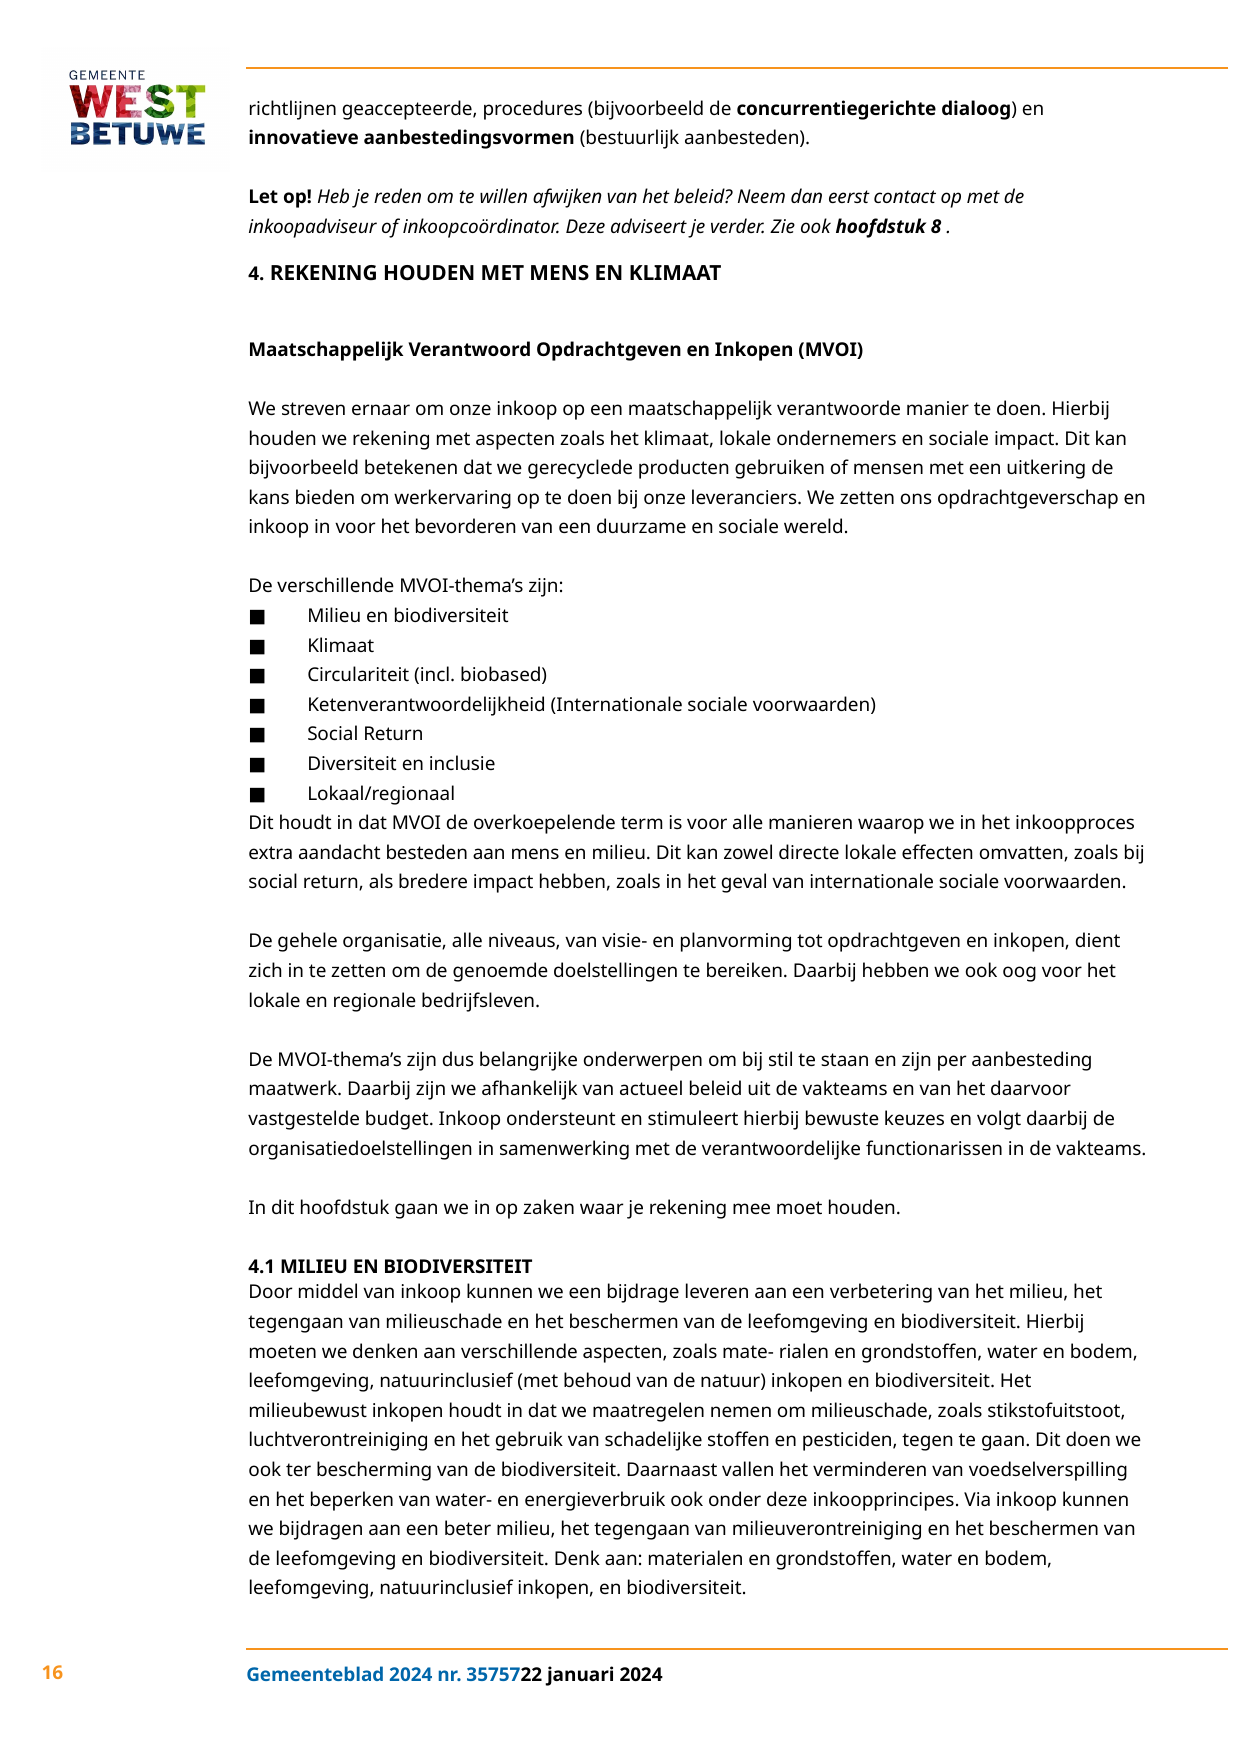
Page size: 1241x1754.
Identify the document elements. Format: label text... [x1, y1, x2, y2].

text richtlijnen geaccepteerde, procedures (bijvoorbeeld de concurrentiegerichte dialoog) en innovatieve aanbestedingsvormen (bestuurlijk aanbesteden). [248, 95, 1152, 150]
list Lokaal/regionaal [248, 780, 1152, 805]
list Circulariteit (incl. biobased) [248, 661, 1152, 687]
text We streven ernaar om onze inkoop op een maatschappelijk verantwoorde manier te doen. Hierbij houden we rekening met aspecten zoals het klimaat, lokale ondernemers en sociale impact. Dit kan bijvoorbeeld betekenen dat we gerecyclede producten gebruiken of mensen met een uitkering de kans bieden om werkervaring op te doen bij onze leveranciers. We zetten ons opdrachtgeverschap en inkoop in voor het bevorderen van een duurzame en sociale wereld. [248, 395, 1152, 539]
text De gehele organisatie, alle niveaus, van visie- en planvorming tot opdrachtgeven en inkopen, dient zich in te zetten om de genoemde doelstellingen te bereiken. Daarbij hebben we ook oog voor het lokale en regionale bedrijfsleven. [248, 928, 1152, 1012]
text Dit houdt in dat MVOI de overkoepelende term is voor alle manieren waarop we in het inkoopproces extra aandacht besteden aan mens en milieu. Dit kan zowel directe lokale effecten omvatten, zoals bij social return, als bredere impact hebben, zoals in het geval van internationale sociale voorwaarden. [248, 809, 1152, 894]
list Klimaat [248, 632, 1152, 657]
text De verschillende MVOI-thema’s zijn: [248, 573, 1152, 598]
list Social Return [248, 721, 1152, 746]
list Diversiteit en inclusie [248, 750, 1152, 776]
text 4. REKENING HOUDEN MET MENS EN KLIMAAT [248, 258, 1152, 287]
text 4.1 MILIEU EN BIODIVERSITEIT [248, 1253, 1152, 1279]
text Maatschappelijk Verantwoord Opdrachtgeven en Inkopen (MVOI) [248, 336, 1152, 362]
text In dit hoofdstuk gaan we in op zaken waar je rekening mee moet houden. [248, 1194, 1152, 1219]
list Milieu en biodiversiteit [248, 602, 1152, 628]
list Ketenverantwoordelijkheid (Internationale sociale voorwaarden) [248, 691, 1152, 717]
picture [41, 47, 231, 172]
table_header Let op! Heb je reden om te willen afwijken van het beleid? Neem dan eerst contact op met de inkoopadviseur of inkoopcoördinator. Deze adviseert je verder. Zie ook hoofdstuk 8 . [248, 184, 1152, 239]
text De MVOI-thema’s zijn dus belangrijke onderwerpen om bij stil te staan en zijn per aanbesteding maatwerk. Daarbij zijn we afhankelijk van actueel beleid uit de vakteams en van het daarvoor vastgestelde budget. Inkoop ondersteunt en stimuleert hierbij bewuste keuzes en volgt daarbij de organisatiedoelstellingen in samenwerking met de verantwoordelijke functionarissen in de vakteams. [248, 1046, 1152, 1160]
text Door middel van inkoop kunnen we een bijdrage leveren aan een verbetering van het milieu, het tegengaan van milieuschade en het beschermen van de leefomgeving en biodiversiteit. Hierbij moeten we denken aan verschillende aspecten, zoals mate- rialen en grondstoffen, water en bodem, leefomgeving, natuurinclusief (met behoud van de natuur) inkopen en biodiversiteit. Het milieubewust inkopen houdt in dat we maatregelen nemen om milieuschade, zoals stikstofuitstoot, luchtverontreiniging en het gebruik van schadelijke stoffen en pesticiden, tegen te gaan. Dit doen we ook ter bescherming van de biodiversiteit. Daarnaast vallen het verminderen van voedselverspilling en het beperken van water- en energieverbruik ook onder deze inkoopprincipes. Via inkoop kunnen we bijdragen aan een beter milieu, het tegengaan van milieuverontreiniging en het beschermen van de leefomgeving en biodiversiteit. Denk aan: materialen en grondstoffen, water en bodem, leefomgeving, natuurinclusief inkopen, en biodiversiteit. [248, 1279, 1152, 1600]
